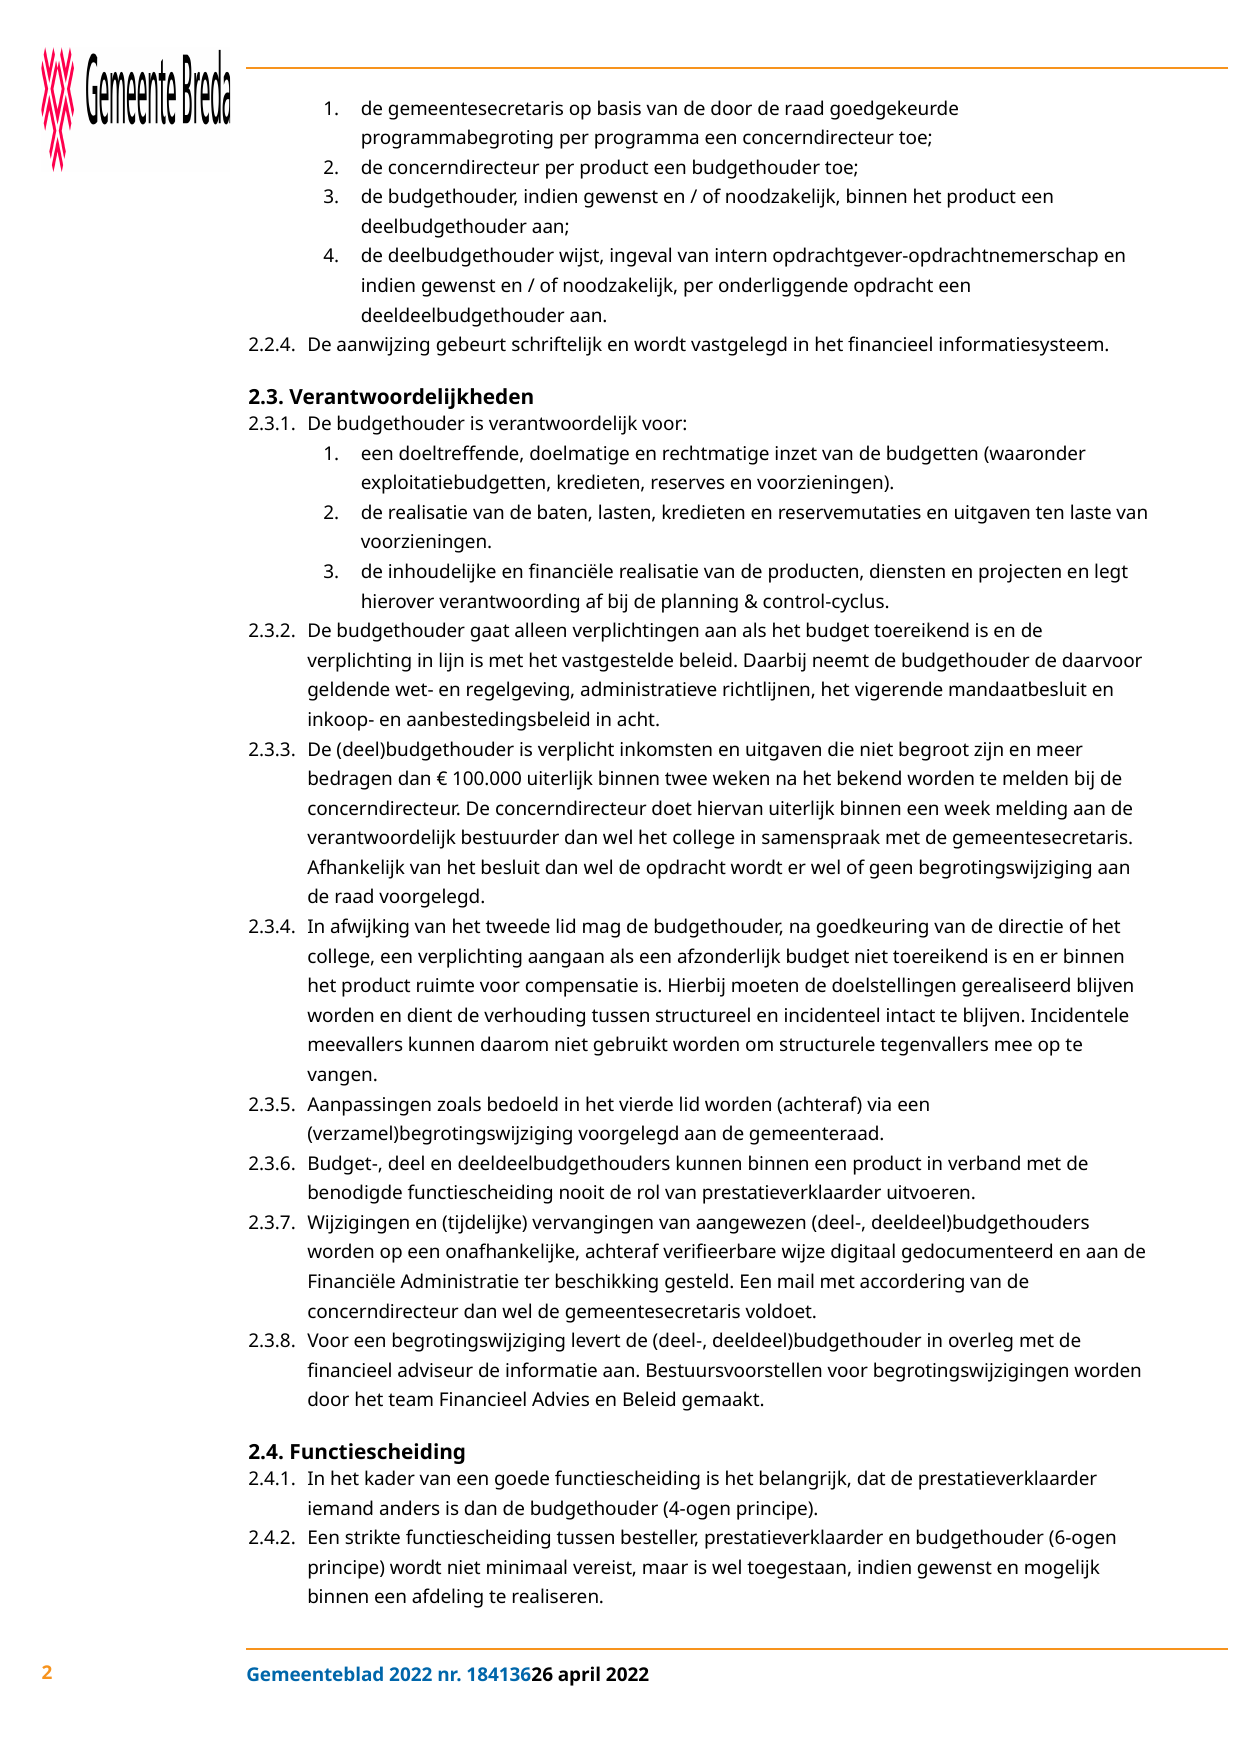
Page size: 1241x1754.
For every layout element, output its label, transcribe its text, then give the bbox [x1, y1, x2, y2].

list de deelbudgethouder wijst, ingeval van intern opdrachtgever-opdrachtnemerschap en indien gewenst en / of noodzakelijk, per onderliggende opdracht een deeldeelbudgethouder aan. [323, 243, 1152, 328]
picture [41, 47, 231, 172]
list Voor een begrotingswijziging levert de (deel-, deeldeel)budgethouder in overleg met de financieel adviseur de informatie aan. Bestuursvoorstellen voor begrotingswijzigingen worden door het team Financieel Advies en Beleid gemaakt. [248, 1327, 1152, 1412]
list De budgethouder is verantwoordelijk voor: [248, 410, 1152, 436]
text 2.3. Verantwoordelijkheden [248, 382, 1152, 410]
list een doeltreffende, doelmatige en rechtmatige inzet van de budgetten (waaronder exploitatiebudgetten, kredieten, reserves en voorzieningen). [323, 440, 1152, 495]
list De aanwijzing gebeurt schriftelijk en wordt vastgelegd in het financieel informatiesysteem. [248, 331, 1152, 357]
list De (deel)budgethouder is verplicht inkomsten en uitgaven die niet begroot zijn en meer bedragen dan € 100.000 uiterlijk binnen twee weken na het bekend worden te melden bij de concerndirecteur. De concerndirecteur doet hiervan uiterlijk binnen een week melding aan de verantwoordelijk bestuurder dan wel het college in samenspraak met de gemeentesecretaris. Afhankelijk van het besluit dan wel de opdracht wordt er wel of geen begrotingswijziging aan de raad voorgelegd. [248, 736, 1152, 909]
list De budgethouder gaat alleen verplichtingen aan als het budget toereikend is en de verplichting in lijn is met het vastgestelde beleid. Daarbij neemt de budgethouder de daarvoor geldende wet- en regelgeving, administratieve richtlijnen, het vigerende mandaatbesluit en inkoop- en aanbestedingsbeleid in acht. [248, 617, 1152, 732]
text 2.4. Functiescheiding [248, 1437, 1152, 1465]
list In het kader van een goede functiescheiding is het belangrijk, dat de prestatieverklaarder iemand anders is dan de budgethouder (4-ogen principe). [248, 1465, 1152, 1521]
list Budget-, deel en deeldeelbudgethouders kunnen binnen een product in verband met de benodigde functiescheiding nooit de rol van prestatieverklaarder uitvoeren. [248, 1150, 1152, 1205]
list In afwijking van het tweede lid mag de budgethouder, na goedkeuring van de directie of het college, een verplichting aangaan als een afzonderlijk budget niet toereikend is en er binnen het product ruimte voor compensatie is. Hierbij moeten de doelstellingen gerealiseerd blijven worden en dient de verhouding tussen structureel en incidenteel intact te blijven. Incidentele meevallers kunnen daarom niet gebruikt worden om structurele tegenvallers mee op te vangen. [248, 913, 1152, 1087]
list de budgethouder, indien gewenst en / of noodzakelijk, binnen het product een deelbudgethouder aan; [323, 183, 1152, 239]
list de gemeentesecretaris op basis van de door de raad goedgekeurde programmabegroting per programma een concerndirecteur toe; [323, 95, 1152, 150]
list de concerndirecteur per product een budgethouder toe; [323, 154, 1152, 180]
list Aanpassingen zoals bedoeld in het vierde lid worden (achteraf) via een (verzamel)begrotingswijziging voorgelegd aan de gemeenteraad. [248, 1091, 1152, 1146]
list de inhoudelijke en financiële realisatie van de producten, diensten en projecten en legt hierover verantwoording af bij de planning & control-cyclus. [323, 558, 1152, 613]
list Wijzigingen en (tijdelijke) vervangingen van aangewezen (deel-, deeldeel)budgethouders worden op een onafhankelijke, achteraf verifieerbare wijze digitaal gedocumenteerd en aan de Financiële Administratie ter beschikking gesteld. Een mail met accordering van de concerndirecteur dan wel de gemeentesecretaris voldoet. [248, 1209, 1152, 1323]
list Een strikte functiescheiding tussen besteller, prestatieverklaarder en budgethouder (6-ogen principe) wordt niet minimaal vereist, maar is wel toegestaan, indien gewenst en mogelijk binnen een afdeling te realiseren. [248, 1524, 1152, 1609]
list de realisatie van de baten, lasten, kredieten en reservemutaties en uitgaven ten laste van voorzieningen. [323, 499, 1152, 554]
